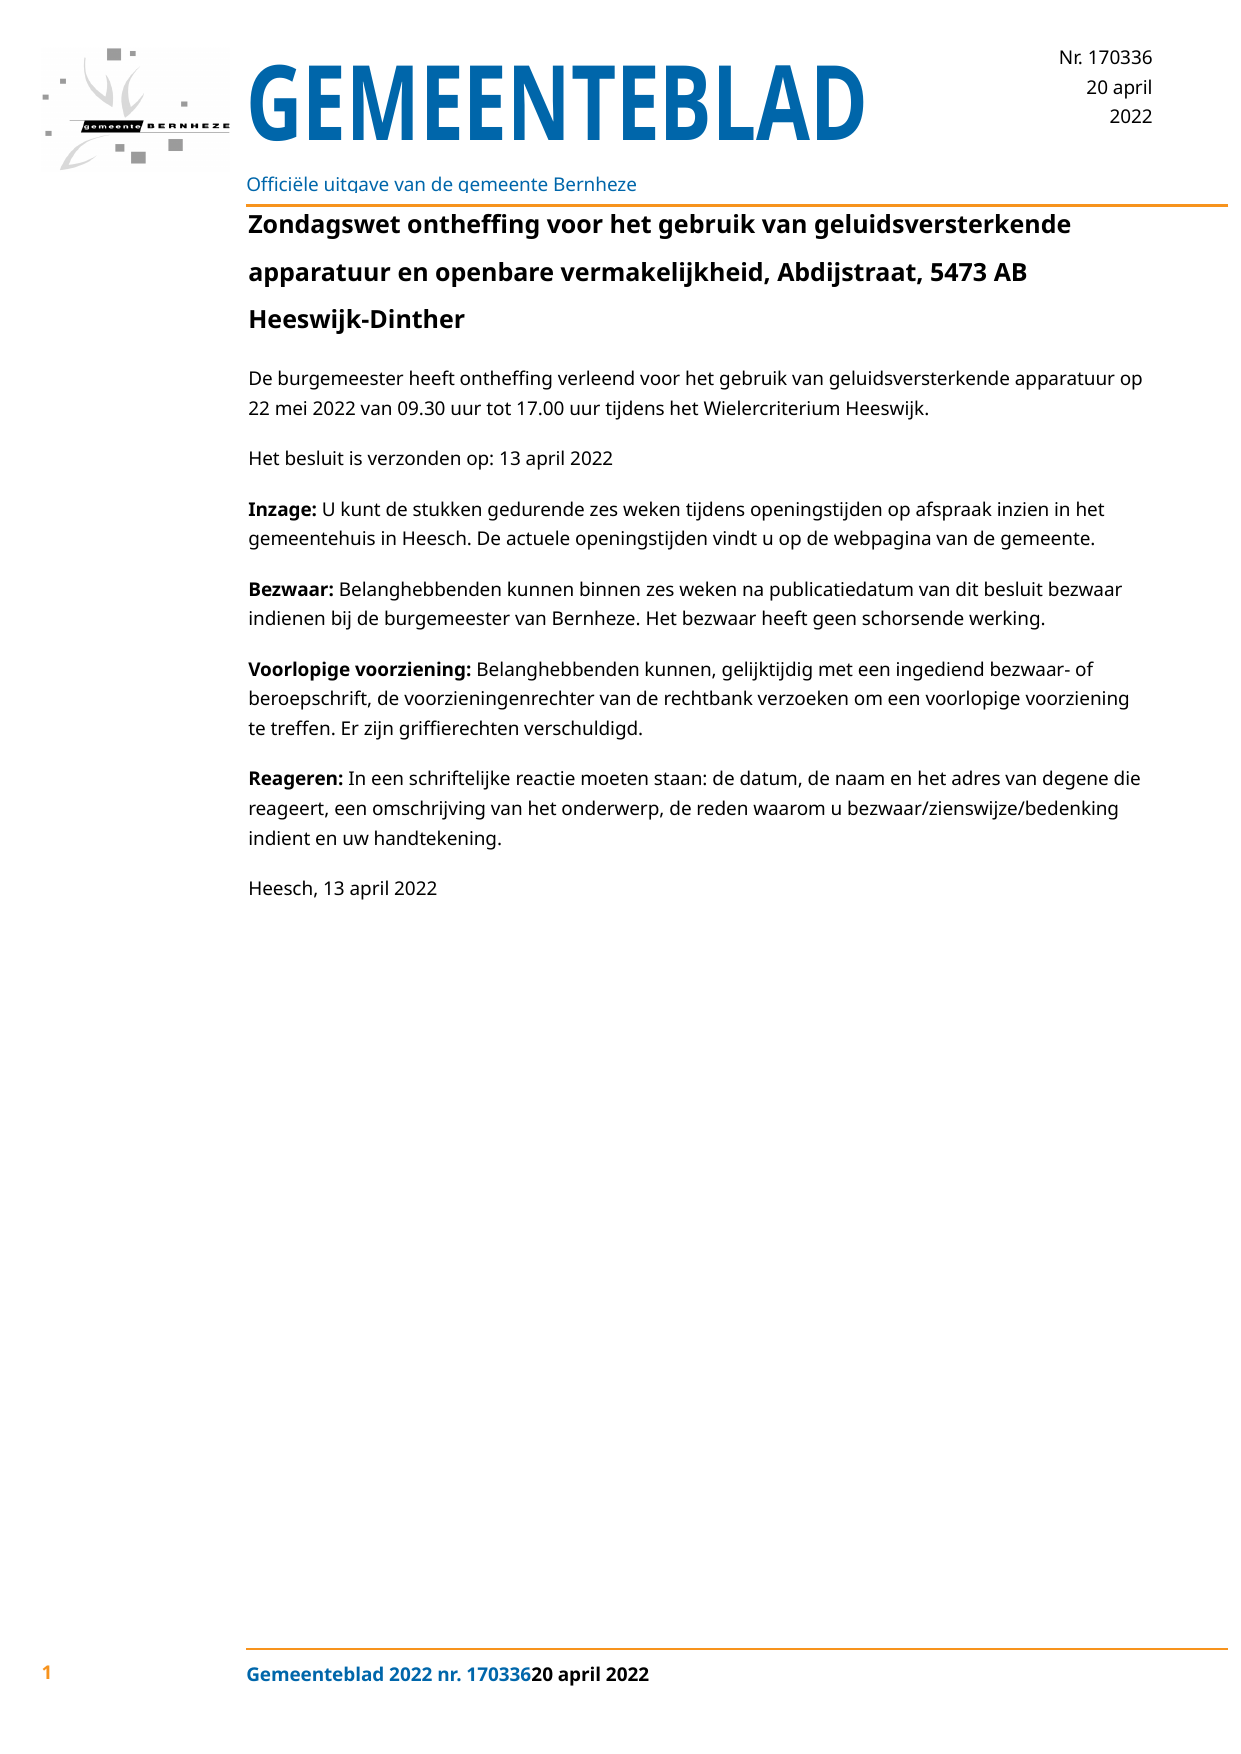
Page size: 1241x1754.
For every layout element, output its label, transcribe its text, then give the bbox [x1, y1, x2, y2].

text Reageren: In een schriftelijke reactie moeten staan: de datum, de naam en het adres van degene die reageert, een omschrijving van het onderwerp, de reden waarom u bezwaar/zienswijze/bedenking indient en uw handtekening. [248, 766, 1152, 850]
text Het besluit is verzonden op: 13 april 2022 [248, 446, 1152, 471]
text Zondagswet ontheffing voor het gebruik van geluidsversterkende apparatuur en openbare vermakelijkheid, Abdijstraat, 5473 AB Heeswijk-Dinther [248, 207, 1152, 336]
text De burgemeester heeft ontheffing verleend voor het gebruik van geluidsversterkende apparatuur op 22 mei 2022 van 09.30 uur tot 17.00 uur tijdens het Wielercriterium Heeswijk. [248, 366, 1152, 421]
text Bezwaar: Belanghebbenden kunnen binnen zes weken na publicatiedatum van dit besluit bezwaar indienen bij de burgemeester van Bernheze. Het bezwaar heeft geen schorsende werking. [248, 576, 1152, 631]
text Voorlopige voorziening: Belanghebbenden kunnen, gelijktijdig met een ingediend bezwaar- of beroepschrift, de voorzieningenrechter van de rechtbank verzoeken om een voorlopige voorziening te treffen. Er zijn griffierechten verschuldigd. [248, 656, 1152, 741]
text Inzage: U kunt de stukken gedurende zes weken tijdens openingstijden op afspraak inzien in het gemeentehuis in Heesch. De actuele openingstijden vindt u op de webpagina van de gemeente. [248, 496, 1152, 551]
picture [41, 47, 231, 172]
text Heesch, 13 april 2022 [248, 875, 1152, 901]
